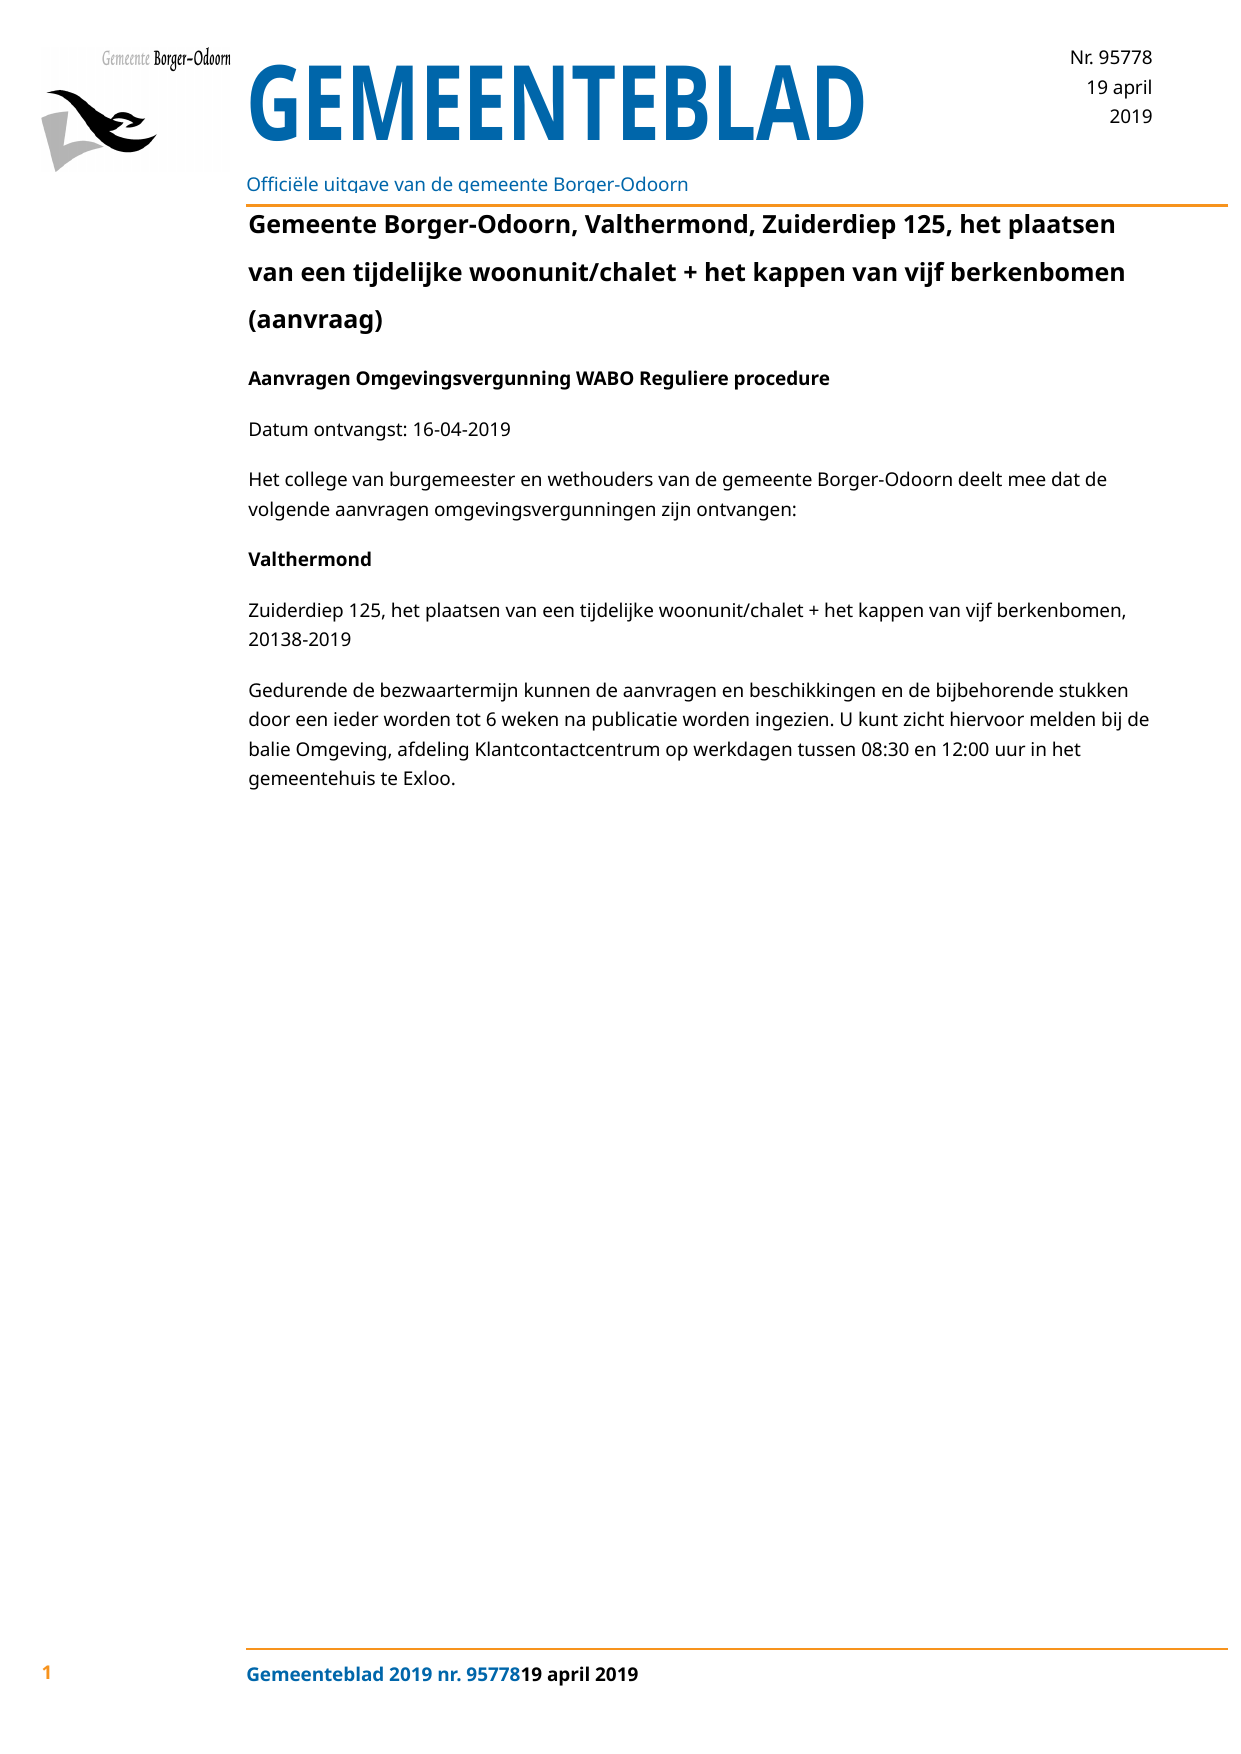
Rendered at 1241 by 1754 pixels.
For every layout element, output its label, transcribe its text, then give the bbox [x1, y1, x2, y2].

picture [41, 47, 231, 172]
text Gedurende de bezwaartermijn kunnen de aanvragen en beschikkingen en de bijbehorende stukken door een ieder worden tot 6 weken na publicatie worden ingezien. U kunt zicht hiervoor melden bij de balie Omgeving, afdeling Klantcontactcentrum op werkdagen tussen 08:30 en 12:00 uur in het gemeentehuis te Exloo. [248, 677, 1152, 791]
text Valthermond [248, 546, 1152, 572]
text Zuiderdiep 125, het plaatsen van een tijdelijke woonunit/chalet + het kappen van vijf berkenbomen, 20138-2019 [248, 597, 1152, 652]
text Gemeente Borger-Odoorn, Valthermond, Zuiderdiep 125, het plaatsen van een tijdelijke woonunit/chalet + het kappen van vijf berkenbomen (aanvraag) [248, 207, 1152, 336]
text Het college van burgemeester en wethouders van de gemeente Borger-Odoorn deelt mee dat de volgende aanvragen omgevingsvergunningen zijn ontvangen: [248, 466, 1152, 522]
text Datum ontvangst: 16-04-2019 [248, 416, 1152, 442]
text Aanvragen Omgevingsvergunning WABO Reguliere procedure [248, 366, 1152, 391]
